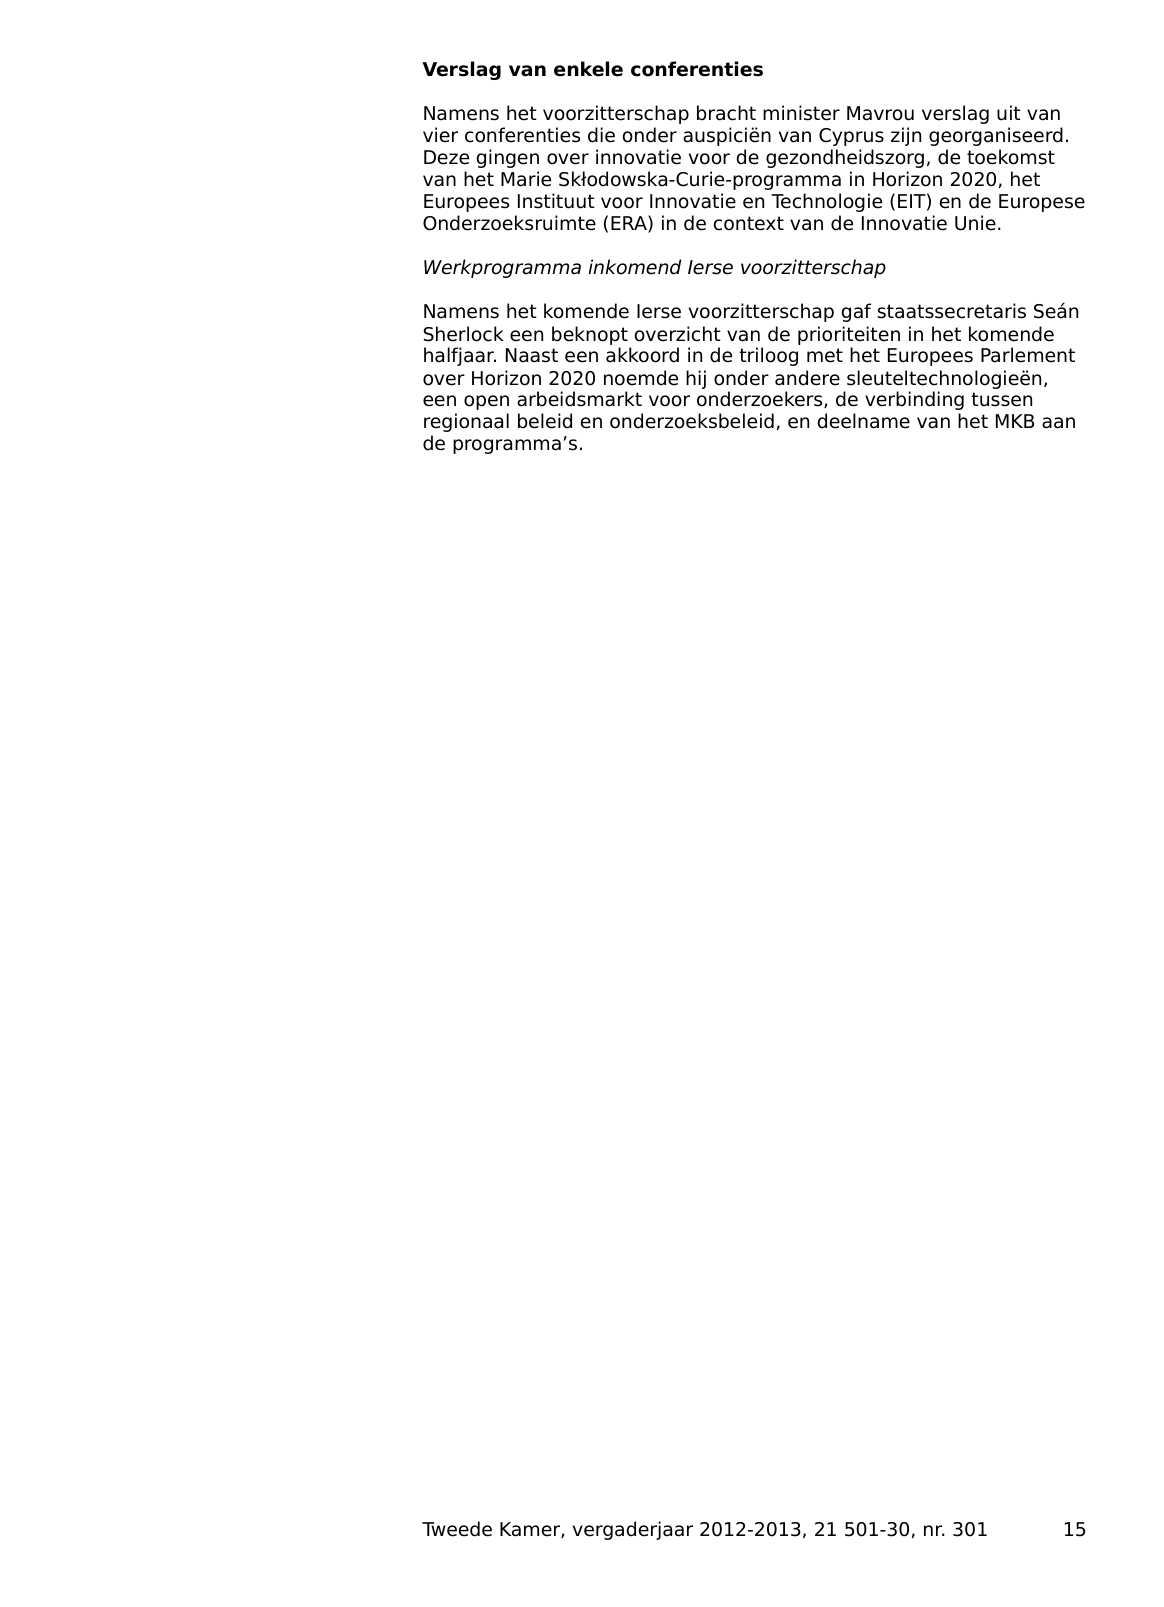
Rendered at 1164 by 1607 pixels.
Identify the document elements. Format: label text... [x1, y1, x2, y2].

subtitle Werkprogramma inkomend Ierse voorzitterschap [422, 257, 1087, 279]
subtitle Verslag van enkele conferenties [422, 59, 1087, 81]
text Namens het voorzitterschap bracht minister Mavrou verslag uit van vier conferenties die onder auspiciën van Cyprus zijn georganiseerd. Deze gingen over innovatie voor de gezondheidszorg, de toekomst van het Marie Skłodowska-Curie-programma in Horizon 2020, het Europees Instituut voor Innovatie en Technologie (EIT) en de Europese Onderzoeksruimte (ERA) in de context van de Innovatie Unie. [422, 103, 1087, 235]
text Namens het komende Ierse voorzitterschap gaf staatssecretaris Seán Sherlock een beknopt overzicht van de prioriteiten in het komende halfjaar. Naast een akkoord in de triloog met het Europees Parlement over Horizon 2020 noemde hij onder andere sleuteltechnologieën, een open arbeidsmarkt voor onderzoekers, de verbinding tussen regionaal beleid en onderzoeksbeleid, en deelname van het MKB aan de programma’s. [422, 301, 1087, 455]
